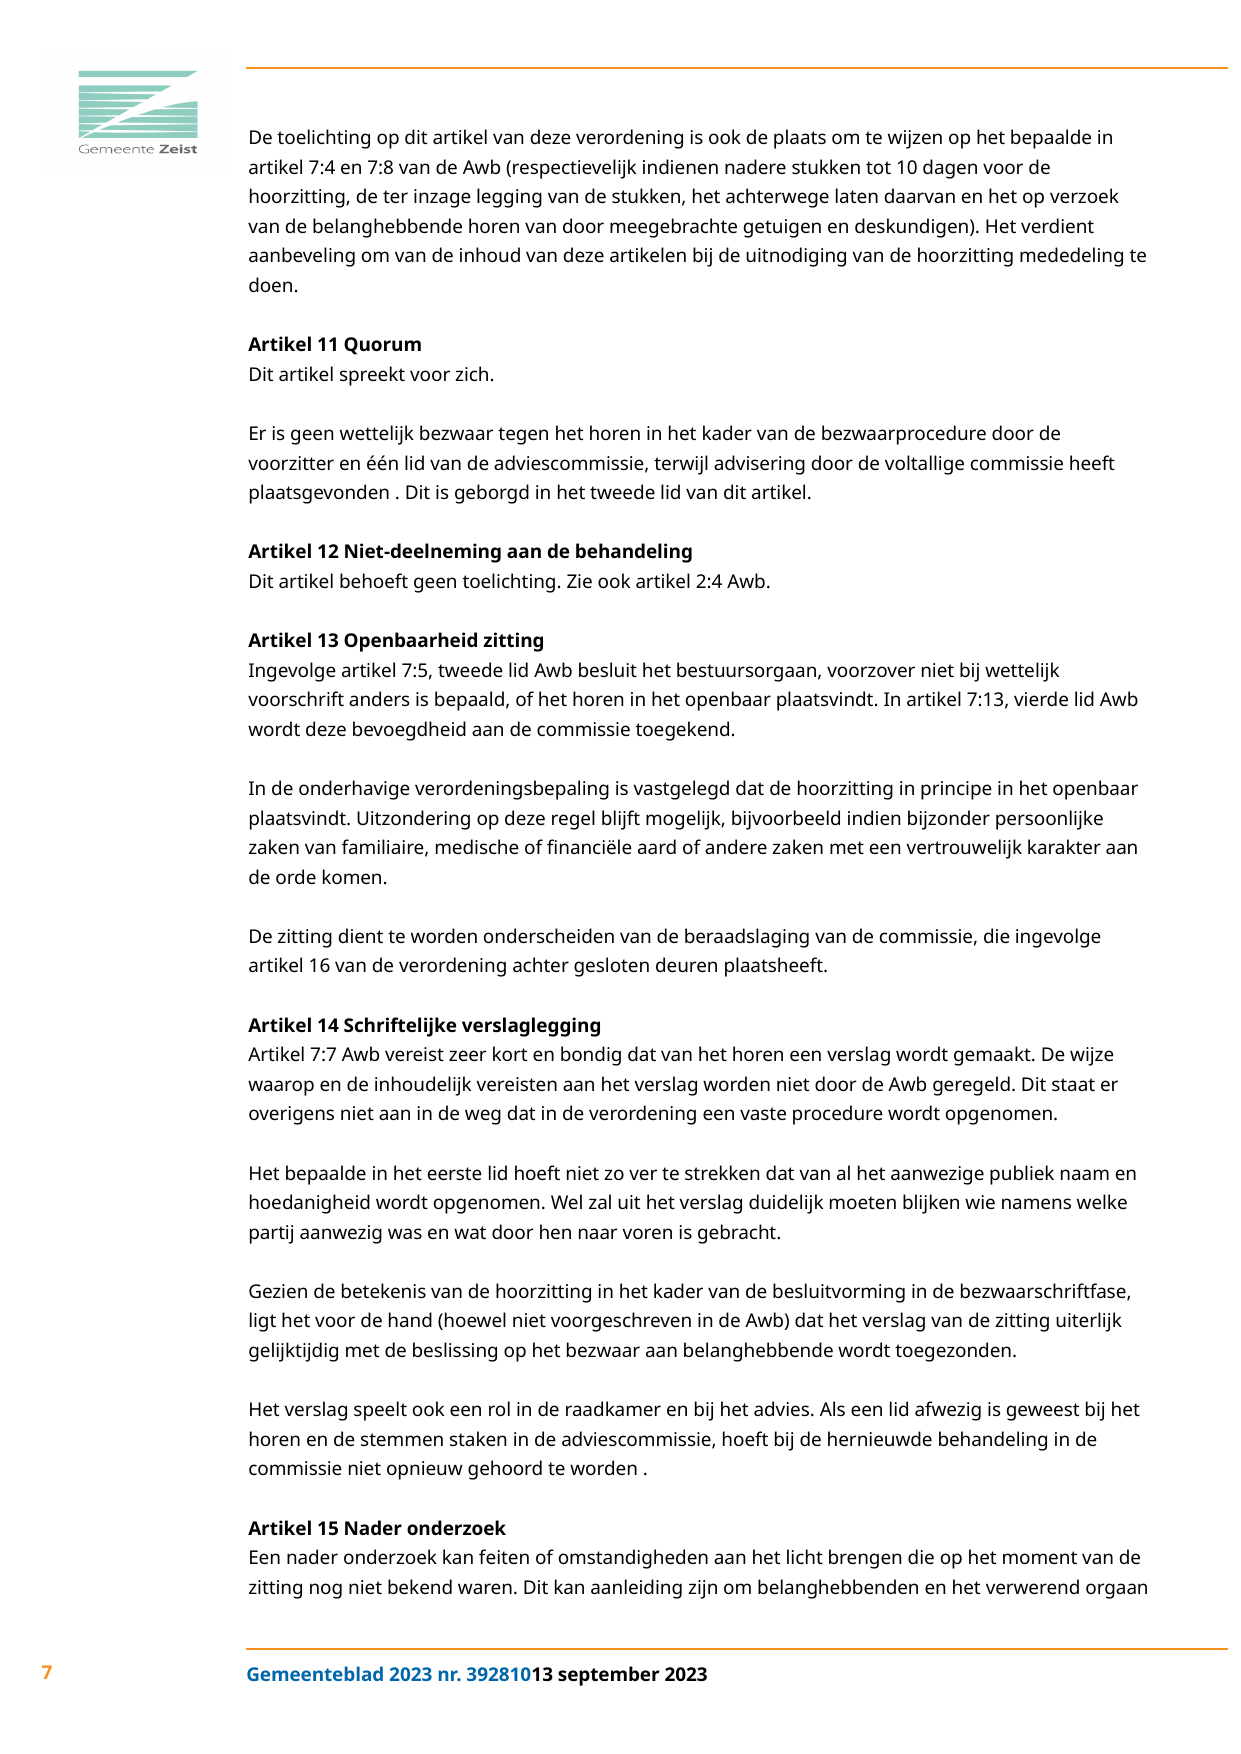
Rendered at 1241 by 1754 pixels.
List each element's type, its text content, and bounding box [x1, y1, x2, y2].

text Gezien de betekenis van de hoorzitting in het kader van de besluitvorming in de bezwaarschriftfase, ligt het voor de hand (hoewel niet voorgeschreven in de Awb) dat het verslag van de zitting uiterlijk gelijktijdig met de beslissing op het bezwaar aan belanghebbende wordt toegezonden. [248, 1278, 1152, 1363]
text Een nader onderzoek kan feiten of omstandigheden aan het licht brengen die op het moment van de zitting nog niet bekend waren. Dit kan aanleiding zijn om belanghebbenden en het verwerend orgaan [248, 1544, 1152, 1600]
text Artikel 15 Nader onderzoek [248, 1515, 1152, 1541]
text In de onderhavige verordeningsbepaling is vastgelegd dat de hoorzitting in principe in het openbaar plaatsvindt. Uitzondering op deze regel blijft mogelijk, bijvoorbeeld indien bijzonder persoonlijke zaken van familiaire, medische of financiële aard of andere zaken met een vertrouwelijk karakter aan de orde komen. [248, 775, 1152, 890]
text Artikel 12 Niet-deelneming aan de behandeling [248, 538, 1152, 564]
text De zitting dient te worden onderscheiden van de beraadslaging van de commissie, die ingevolge artikel 16 van de verordening achter gesloten deuren plaatsheeft. [248, 923, 1152, 978]
text Artikel 11 Quorum [248, 331, 1152, 357]
text Artikel 13 Openbaarheid zitting [248, 627, 1152, 653]
text Artikel 14 Schriftelijke verslaglegging [248, 1012, 1152, 1038]
text Dit artikel behoeft geen toelichting. Zie ook artikel 2:4 Awb. [248, 568, 1152, 594]
text Het bepaalde in het eerste lid hoeft niet zo ver te strekken dat van al het aanwezige publiek naam en hoedanigheid wordt opgenomen. Wel zal uit het verslag duidelijk moeten blijken wie namens welke partij aanwezig was en wat door hen naar voren is gebracht. [248, 1160, 1152, 1245]
text Het verslag speelt ook een rol in de raadkamer en bij het advies. Als een lid afwezig is geweest bij het horen en de stemmen staken in de adviescommissie, hoeft bij de hernieuwde behandeling in de commissie niet opnieuw gehoord te worden . [248, 1396, 1152, 1481]
text Artikel 7:7 Awb vereist zeer kort en bondig dat van het horen een verslag wordt gemaakt. De wijze waarop en de inhoudelijk vereisten aan het verslag worden niet door de Awb geregeld. Dit staat er overigens niet aan in de weg dat in de verordening een vaste procedure wordt opgenomen. [248, 1041, 1152, 1126]
picture [41, 47, 231, 172]
text Er is geen wettelijk bezwaar tegen het horen in het kader van de bezwaarprocedure door de voorzitter en één lid van de adviescommissie, terwijl advisering door de voltallige commissie heeft plaatsgevonden . Dit is geborgd in het tweede lid van dit artikel. [248, 420, 1152, 505]
text Dit artikel spreekt voor zich. [248, 361, 1152, 387]
text Ingevolge artikel 7:5, tweede lid Awb besluit het bestuursorgaan, voorzover niet bij wettelijk voorschrift anders is bepaald, of het horen in het openbaar plaatsvindt. In artikel 7:13, vierde lid Awb wordt deze bevoegdheid aan de commissie toegekend. [248, 657, 1152, 742]
text De toelichting op dit artikel van deze verordening is ook de plaats om te wijzen op het bepaalde in artikel 7:4 en 7:8 van de Awb (respectievelijk indienen nadere stukken tot 10 dagen voor de hoorzitting, de ter inzage legging van de stukken, het achterwege laten daarvan en het op verzoek van de belanghebbende horen van door meegebrachte getuigen en deskundigen). Het verdient aanbeveling om van de inhoud van deze artikelen bij de uitnodiging van de hoorzitting mededeling te doen. [248, 124, 1152, 298]
